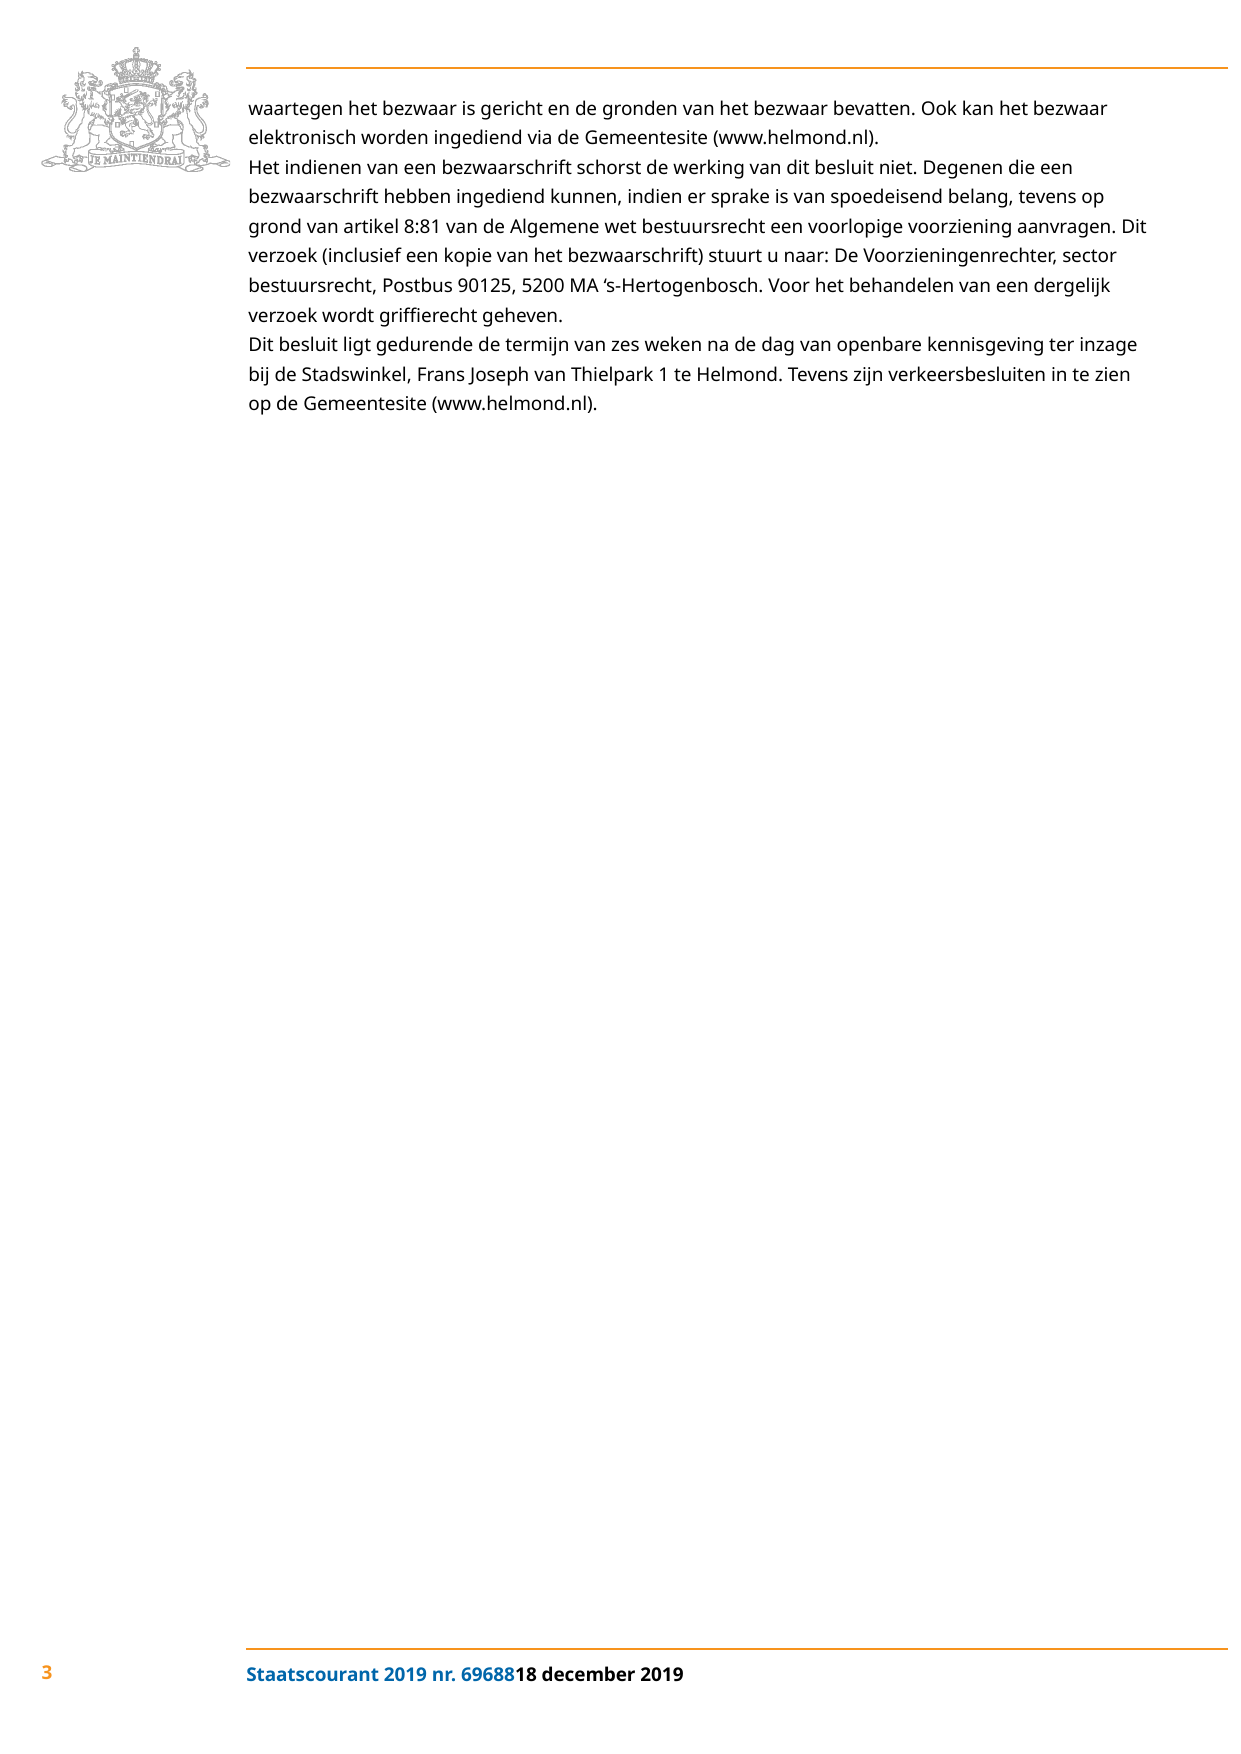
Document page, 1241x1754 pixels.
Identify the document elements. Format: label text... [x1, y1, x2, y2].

text waartegen het bezwaar is gericht en de gronden van het bezwaar bevatten. Ook kan het bezwaar elektronisch worden ingediend via de Gemeentesite (www.helmond.nl). [248, 95, 1152, 150]
text Dit besluit ligt gedurende de termijn van zes weken na de dag van openbare kennisgeving ter inzage bij de Stadswinkel, Frans Joseph van Thielpark 1 te Helmond. Tevens zijn verkeersbesluiten in te zien op de Gemeentesite (www.helmond.nl). [248, 331, 1152, 416]
text Het indienen van een bezwaarschrift schorst de werking van dit besluit niet. Degenen die een bezwaarschrift hebben ingediend kunnen, indien er sprake is van spoedeisend belang, tevens op grond van artikel 8:81 van de Algemene wet bestuursrecht een voorlopige voorziening aanvragen. Dit verzoek (inclusief een kopie van het bezwaarschrift) stuurt u naar: De Voorzieningenrechter, sector bestuursrecht, Postbus 90125, 5200 MA ‘s-Hertogenbosch. Voor het behandelen van een dergelijk verzoek wordt griffierecht geheven. [248, 154, 1152, 328]
picture [41, 47, 231, 172]
